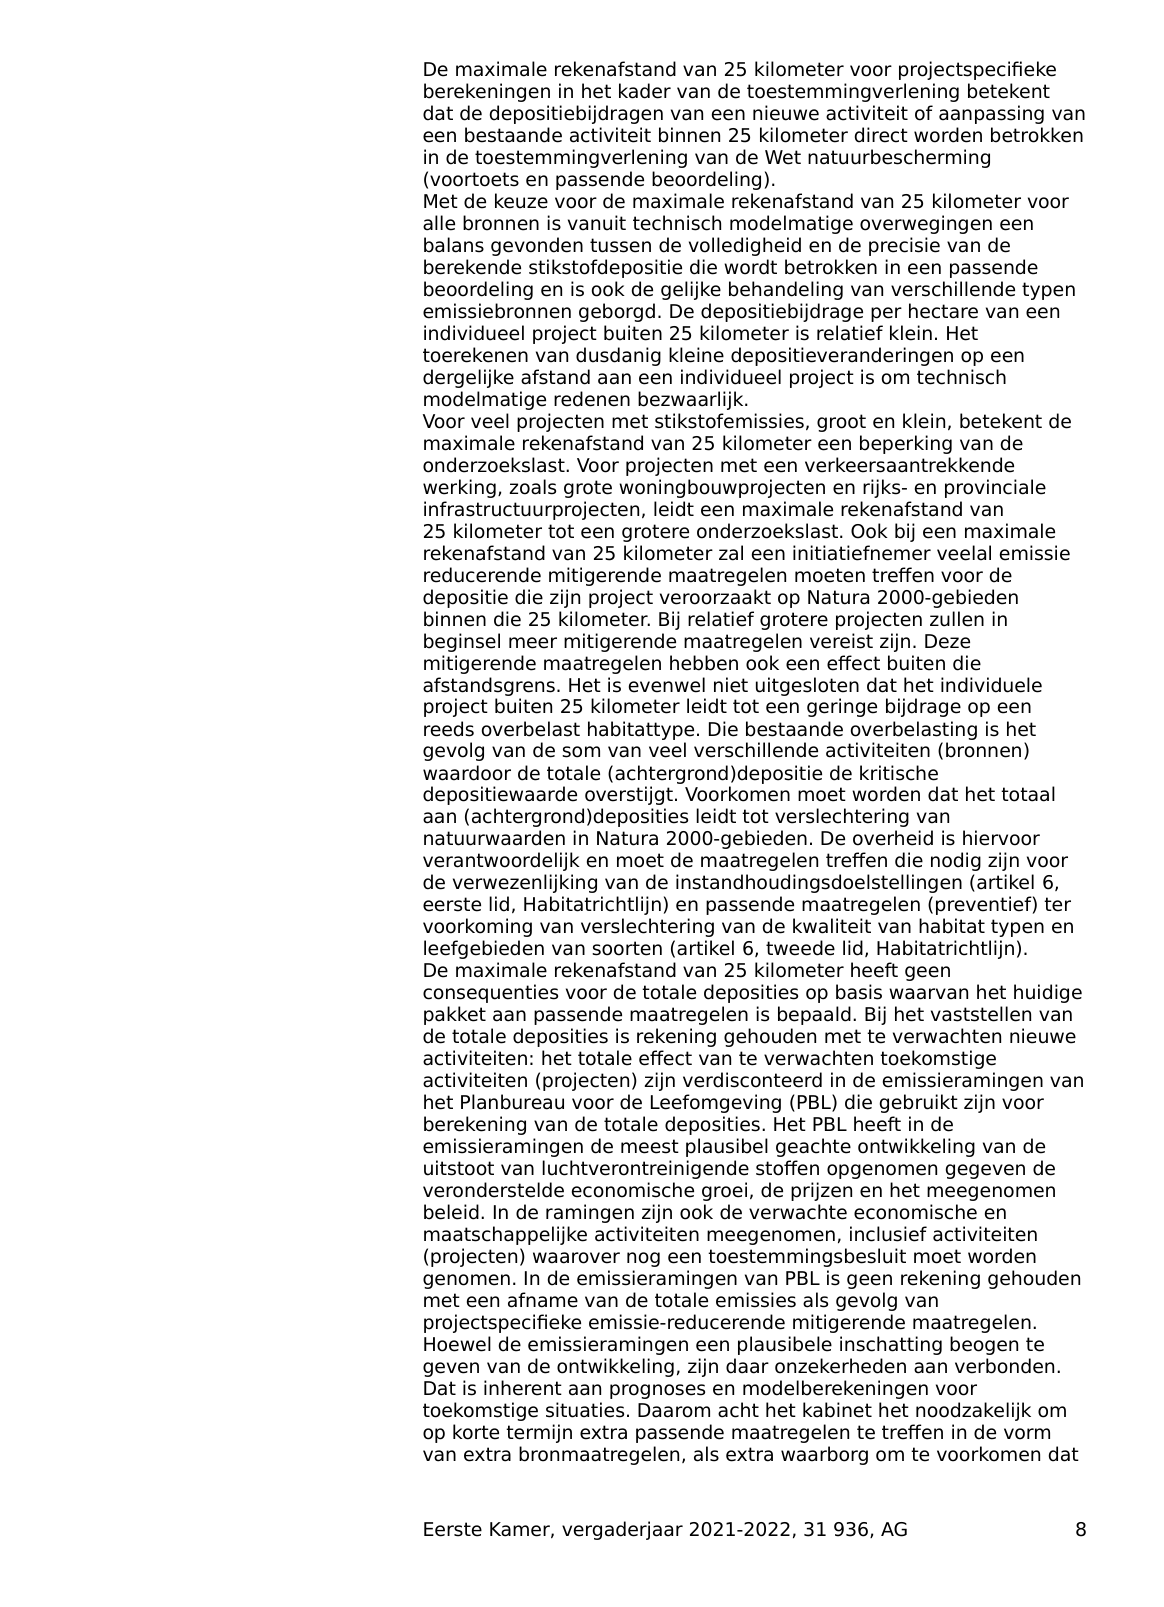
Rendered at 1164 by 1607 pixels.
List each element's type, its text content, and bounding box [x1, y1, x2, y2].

text De maximale rekenafstand van 25 kilometer voor projectspecifieke berekeningen in het kader van de toestemmingverlening betekent dat de depositiebijdragen van een nieuwe activiteit of aanpassing van een bestaande activiteit binnen 25 kilometer direct worden betrokken in de toestemmingverlening van de Wet natuurbescherming (voortoets en passende beoordeling). [422, 59, 1087, 191]
text Met de keuze voor de maximale rekenafstand van 25 kilometer voor alle bronnen is vanuit technisch modelmatige overwegingen een balans gevonden tussen de volledigheid en de precisie van de berekende stikstofdepositie die wordt betrokken in een passende beoordeling en is ook de gelijke behandeling van verschillende typen emissiebronnen geborgd. De depositiebijdrage per hectare van een individueel project buiten 25 kilometer is relatief klein. Het toerekenen van dusdanig kleine depositieveranderingen op een dergelijke afstand aan een individueel project is om technisch modelmatige redenen bezwaarlijk. [422, 191, 1087, 411]
text De maximale rekenafstand van 25 kilometer heeft geen consequenties voor de totale deposities op basis waarvan het huidige pakket aan passende maatregelen is bepaald. Bij het vaststellen van de totale deposities is rekening gehouden met te verwachten nieuwe activiteiten: het totale effect van te verwachten toekomstige activiteiten (projecten) zijn verdisconteerd in de emissieramingen van het Planbureau voor de Leefomgeving (PBL) die gebruikt zijn voor berekening van de totale deposities. Het PBL heeft in de emissieramingen de meest plausibel geachte ontwikkeling van de uitstoot van luchtverontreinigende stoffen opgenomen gegeven de veronderstelde economische groei, de prijzen en het meegenomen beleid. In de ramingen zijn ook de verwachte economische en maatschappelijke activiteiten meegenomen, inclusief activiteiten (projecten) waarover nog een toestemmingsbesluit moet worden genomen. In de emissieramingen van PBL is geen rekening gehouden met een afname van de totale emissies als gevolg van projectspecifieke emissie-reducerende mitigerende maatregelen. Hoewel de emissieramingen een plausibele inschatting beogen te geven van de ontwikkeling, zijn daar onzekerheden aan verbonden. Dat is inherent aan prognoses en modelberekeningen voor toekomstige situaties. Daarom acht het kabinet het noodzakelijk om op korte termijn extra passende maatregelen te treffen in de vorm van extra bronmaatregelen, als extra waarborg om te voorkomen dat [422, 960, 1087, 1466]
text Voor veel projecten met stikstofemissies, groot en klein, betekent de maximale rekenafstand van 25 kilometer een beperking van de onderzoekslast. Voor projecten met een verkeersaantrekkende werking, zoals grote woningbouwprojecten en rijks- en provinciale infrastructuurprojecten, leidt een maximale rekenafstand van 25 kilometer tot een grotere onderzoekslast. Ook bij een maximale rekenafstand van 25 kilometer zal een initiatiefnemer veelal emissie reducerende mitigerende maatregelen moeten treffen voor de depositie die zijn project veroorzaakt op Natura 2000-gebieden binnen die 25 kilometer. Bij relatief grotere projecten zullen in beginsel meer mitigerende maatregelen vereist zijn. Deze mitigerende maatregelen hebben ook een effect buiten die afstandsgrens. Het is evenwel niet uitgesloten dat het individuele project buiten 25 kilometer leidt tot een geringe bijdrage op een reeds overbelast habitattype. Die bestaande overbelasting is het gevolg van de som van veel verschillende activiteiten (bronnen) waardoor de totale (achtergrond)depositie de kritische depositiewaarde overstijgt. Voorkomen moet worden dat het totaal aan (achtergrond)deposities leidt tot verslechtering van natuurwaarden in Natura 2000-gebieden. De overheid is hiervoor verantwoordelijk en moet de maatregelen treffen die nodig zijn voor de verwezenlijking van de instandhoudingsdoelstellingen (artikel 6, eerste lid, Habitatrichtlijn) en passende maatregelen (preventief) ter voorkoming van verslechtering van de kwaliteit van habitat typen en leefgebieden van soorten (artikel 6, tweede lid, Habitatrichtlijn). [422, 411, 1087, 960]
